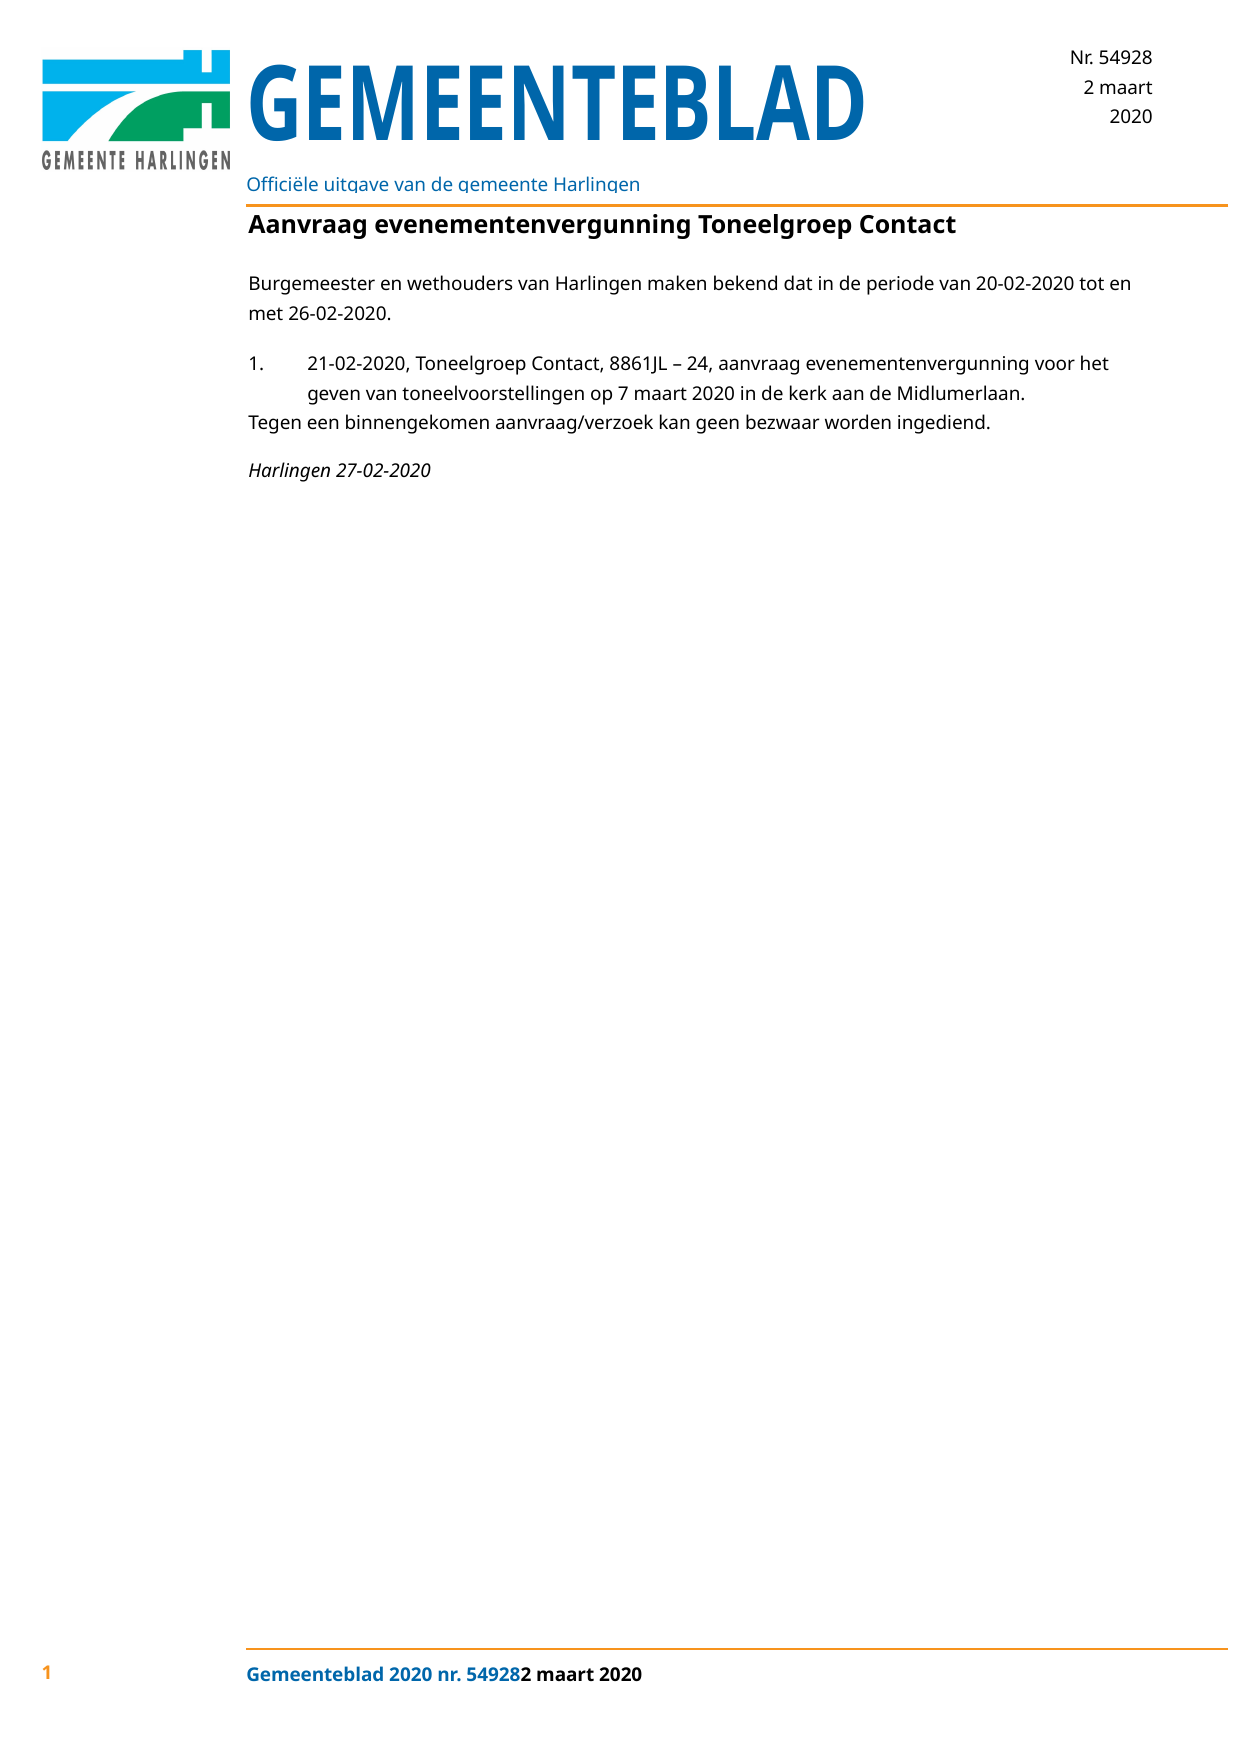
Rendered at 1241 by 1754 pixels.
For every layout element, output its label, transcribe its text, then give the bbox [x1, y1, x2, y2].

text Harlingen 27-02-2020 [248, 457, 1152, 483]
picture [41, 47, 231, 172]
text Aanvraag evenementenvergunning Toneelgroep Contact [248, 207, 1152, 241]
text Burgemeester en wethouders van Harlingen maken bekend dat in de periode van 20-02-2020 tot en met 26-02-2020. [248, 270, 1152, 326]
text Tegen een binnengekomen aanvraag/verzoek kan geen bezwaar worden ingediend. [248, 409, 1152, 435]
list 21-02-2020, Toneelgroep Contact, 8861JL – 24, aanvraag evenementenvergunning voor het geven van toneelvoorstellingen op 7 maart 2020 in de kerk aan de Midlumerlaan. [248, 350, 1152, 406]
